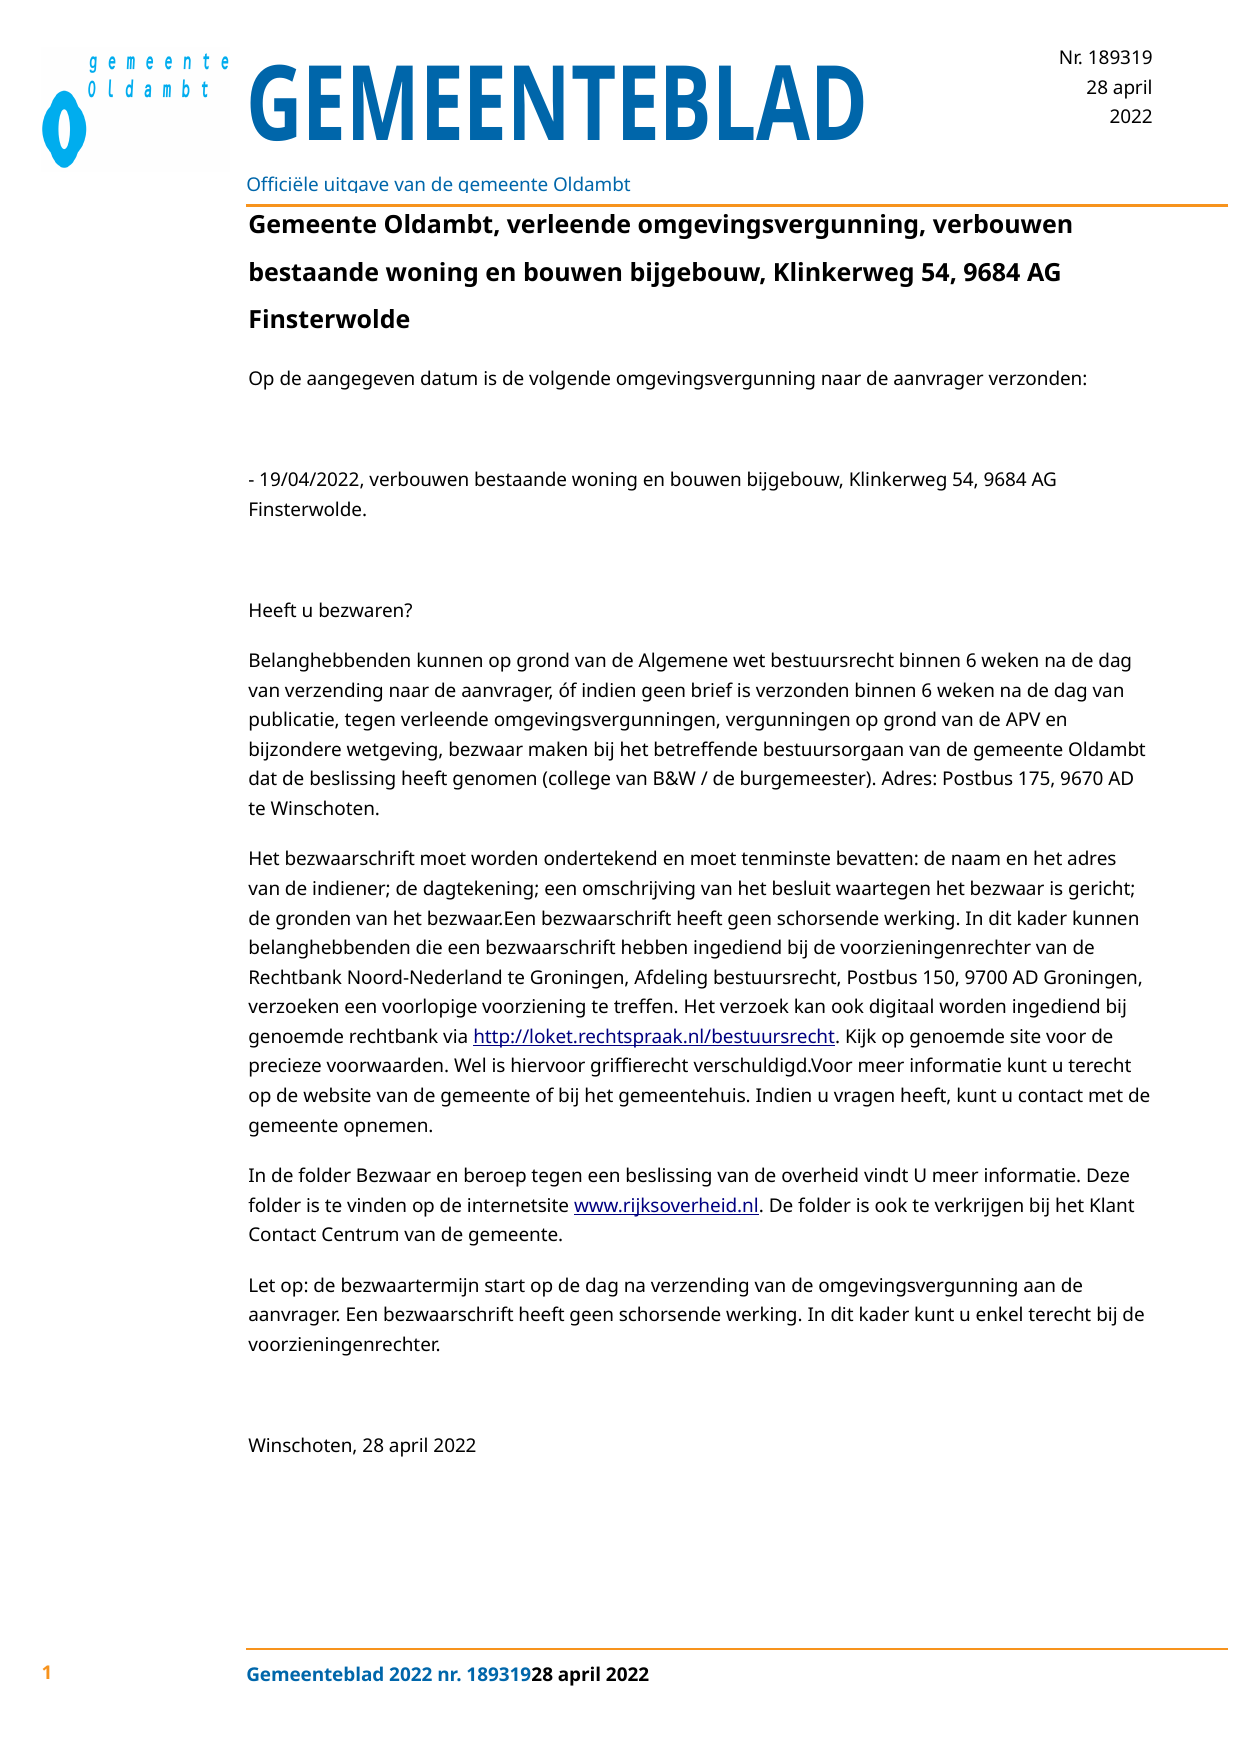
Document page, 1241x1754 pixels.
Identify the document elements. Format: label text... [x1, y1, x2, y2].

text Op de aangegeven datum is de volgende omgevingsvergunning naar de aanvrager verzonden: [248, 366, 1152, 391]
text Winschoten, 28 april 2022 [248, 1432, 1152, 1457]
text Belanghebbenden kunnen op grond van de Algemene wet bestuursrecht binnen 6 weken na de dag van verzending naar de aanvrager, óf indien geen brief is verzonden binnen 6 weken na de dag van publicatie, tegen verleende omgevingsvergunningen, vergunningen op grond van de APV en bijzondere wetgeving, bezwaar maken bij het betreffende bestuursorgaan van de gemeente Oldambt dat de beslissing heeft genomen (college van B&W / de burgemeester). Adres: Postbus 175, 9670 AD te Winschoten. [248, 647, 1152, 821]
text Let op: de bezwaartermijn start op de dag na verzending van de omgevingsvergunning aan de aanvrager. Een bezwaarschrift heeft geen schorsende werking. In dit kader kunt u enkel terecht bij de voorzieningenrechter. [248, 1272, 1152, 1357]
text Het bezwaarschrift moet worden ondertekend en moet tenminste bevatten: de naam en het adres van de indiener; de dagtekening; een omschrijving van het besluit waartegen het bezwaar is gericht; de gronden van het bezwaar.Een bezwaarschrift heeft geen schorsende werking. In dit kader kunnen belanghebbenden die een bezwaarschrift hebben ingediend bij de voorzieningenrechter van de Rechtbank Noord-Nederland te Groningen, Afdeling bestuursrecht, Postbus 150, 9700 AD Groningen, verzoeken een voorlopige voorziening te treffen. Het verzoek kan ook digitaal worden ingediend bij genoemde rechtbank via http://loket.rechtspraak.nl/bestuursrecht. Kijk op genoemde site voor de precieze voorwaarden. Wel is hiervoor griffierecht verschuldigd.Voor meer informatie kunt u terecht op de website van de gemeente of bij het gemeentehuis. Indien u vragen heeft, kunt u contact met de gemeente opnemen. [248, 846, 1152, 1137]
text Gemeente Oldambt, verleende omgevingsvergunning, verbouwen bestaande woning en bouwen bijgebouw, Klinkerweg 54, 9684 AG Finsterwolde [248, 207, 1152, 336]
text In de folder Bezwaar en beroep tegen een beslissing van de overheid vindt U meer informatie. Deze folder is te vinden op de internetsite www.rijksoverheid.nl. De folder is ook te verkrijgen bij het Klant Contact Centrum van de gemeente. [248, 1162, 1152, 1247]
text Heeft u bezwaren? [248, 597, 1152, 622]
picture [41, 47, 231, 172]
text - 19/04/2022, verbouwen bestaande woning en bouwen bijgebouw, Klinkerweg 54, 9684 AG Finsterwolde. [248, 466, 1152, 522]
